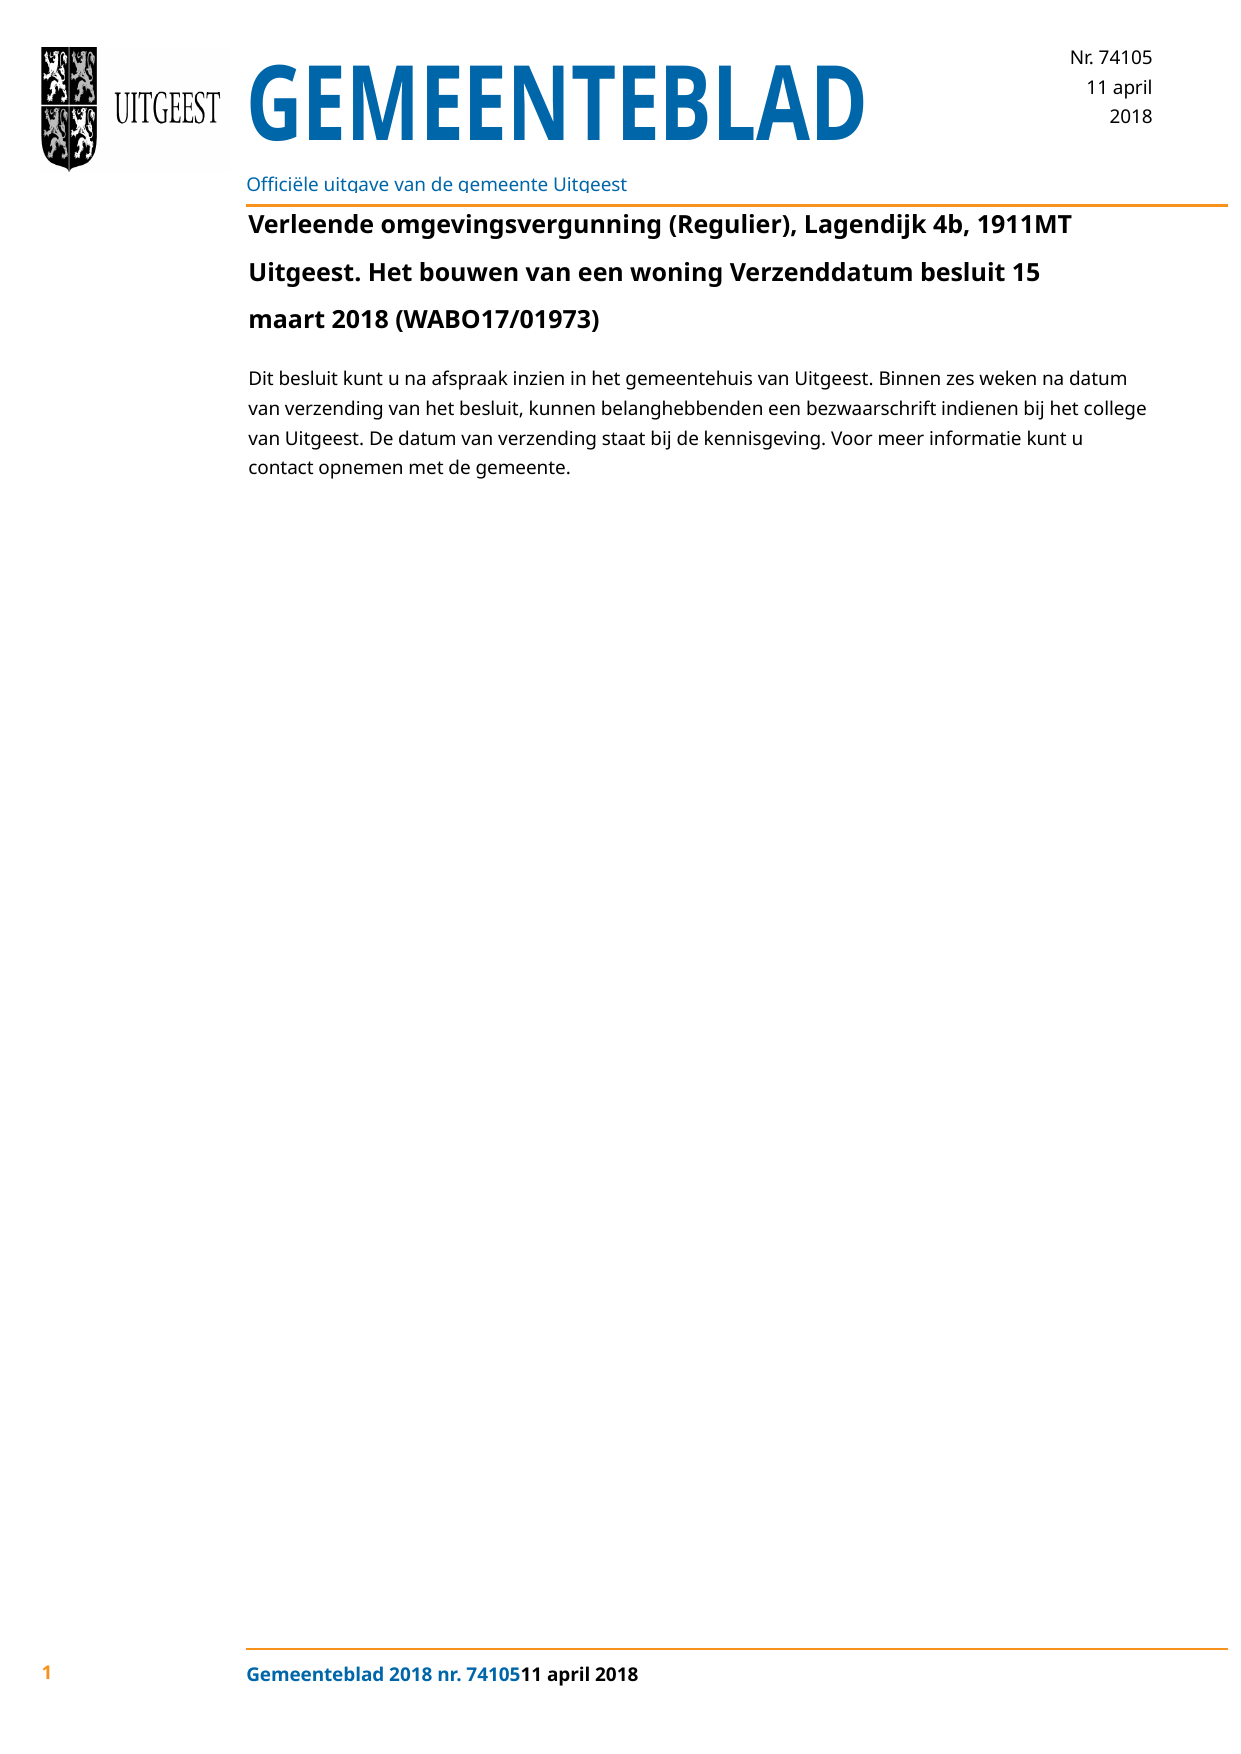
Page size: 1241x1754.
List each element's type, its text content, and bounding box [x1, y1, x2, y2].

text Verleende omgevingsvergunning (Regulier), Lagendijk 4b, 1911MT Uitgeest. Het bouwen van een woning Verzenddatum besluit 15 maart 2018 (WABO17/01973) [248, 207, 1152, 336]
picture [41, 47, 231, 172]
text Dit besluit kunt u na afspraak inzien in het gemeentehuis van Uitgeest. Binnen zes weken na datum van verzending van het besluit, kunnen belanghebbenden een bezwaarschrift indienen bij het college van Uitgeest. De datum van verzending staat bij de kennisgeving. Voor meer informatie kunt u contact opnemen met de gemeente. [248, 366, 1152, 480]
